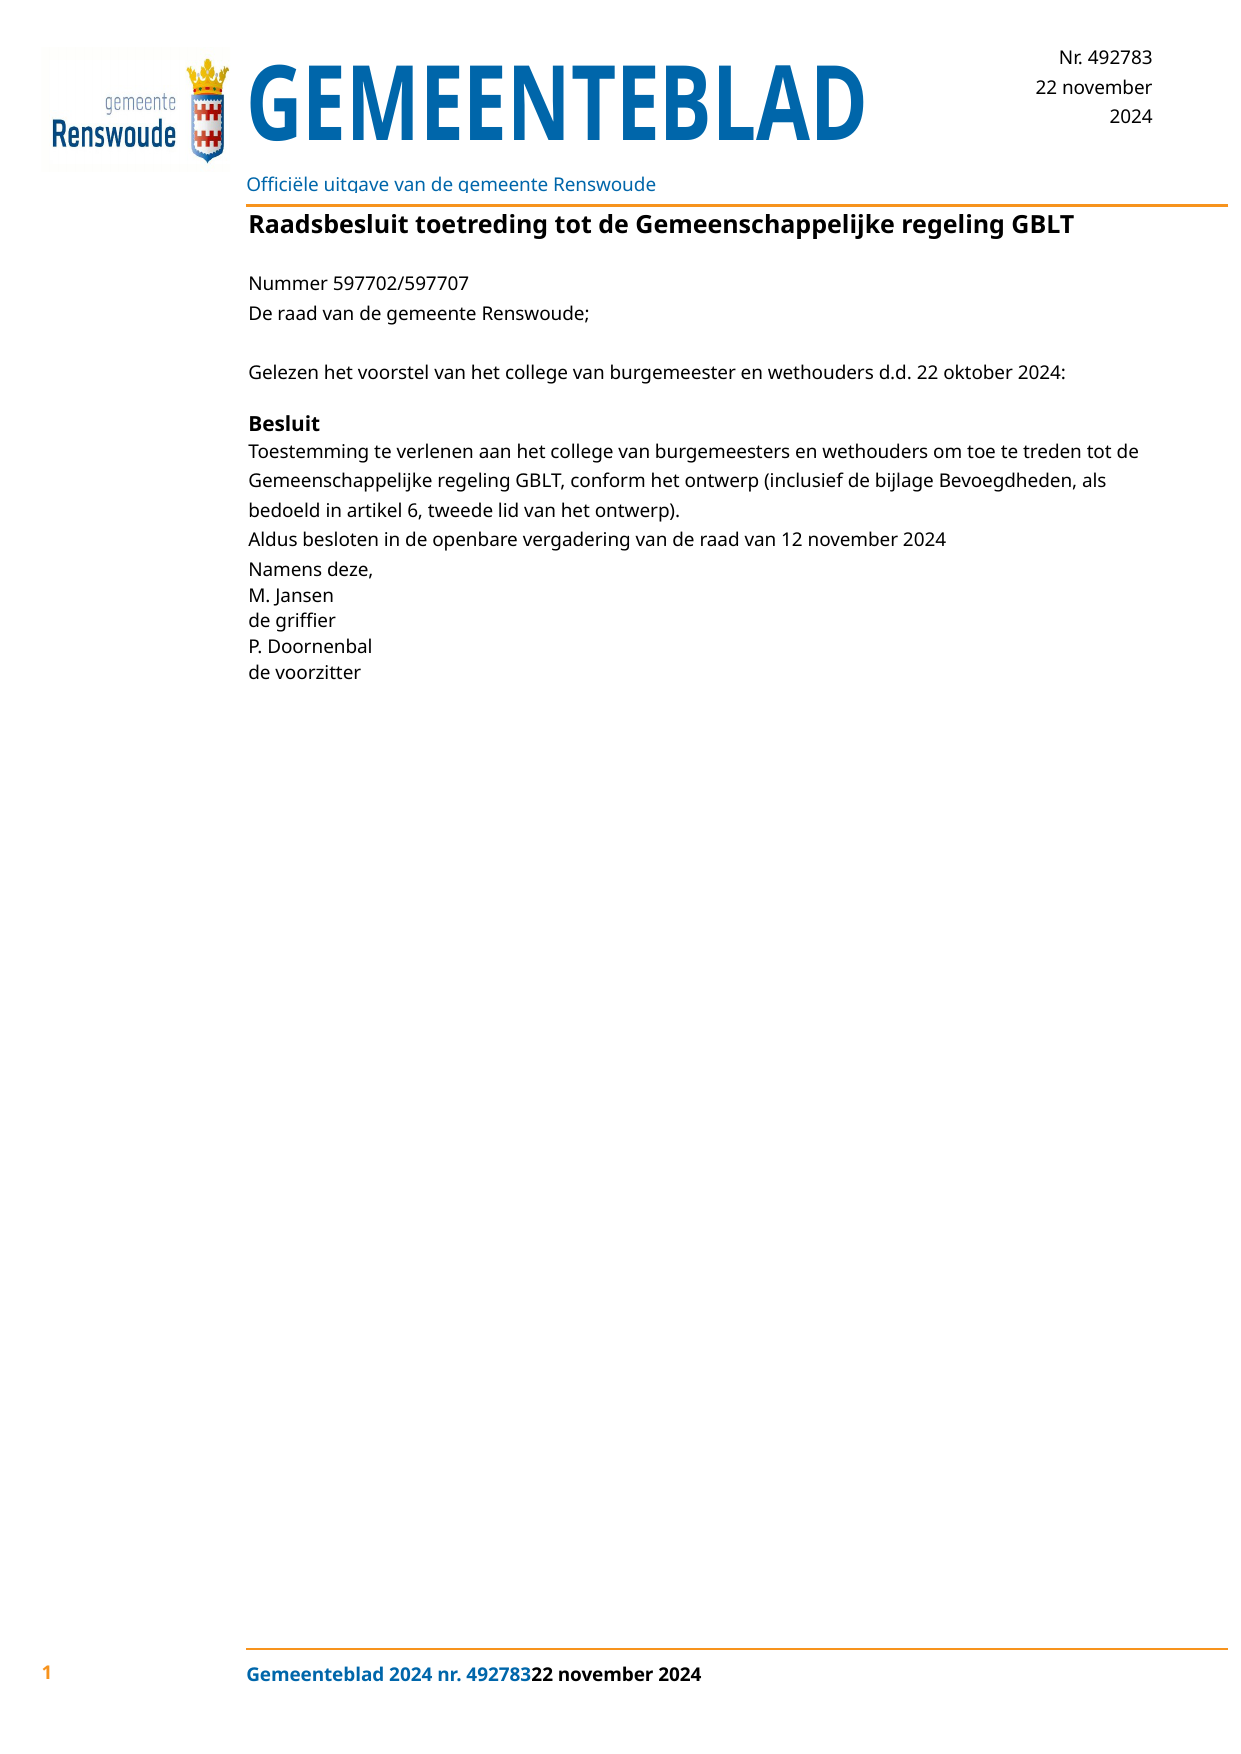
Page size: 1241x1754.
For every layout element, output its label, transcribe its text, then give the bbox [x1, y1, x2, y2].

text De raad van de gemeente Renswoude; [248, 300, 1152, 326]
text Toestemming te verlenen aan het college van burgemeesters en wethouders om toe te treden tot de Gemeenschappelijke regeling GBLT, conform het ontwerp (inclusief de bijlage Bevoegdheden, als bedoeld in artikel 6, tweede lid van het ontwerp). [248, 438, 1152, 523]
picture [41, 47, 231, 172]
text P. Doornenbal [248, 633, 1152, 659]
text Nummer 597702/597707 [248, 270, 1152, 296]
text de griffier [248, 608, 1152, 633]
text Raadsbesluit toetreding tot de Gemeenschappelijke regeling GBLT [248, 207, 1152, 241]
text M. Jansen [248, 582, 1152, 608]
text de voorzitter [248, 659, 1152, 685]
text Gelezen het voorstel van het college van burgemeester en wethouders d.d. 22 oktober 2024: [248, 359, 1152, 385]
text Namens deze, [248, 556, 1152, 582]
text Besluit [248, 409, 1152, 438]
text Aldus besloten in de openbare vergadering van de raad van 12 november 2024 [248, 527, 1152, 552]
